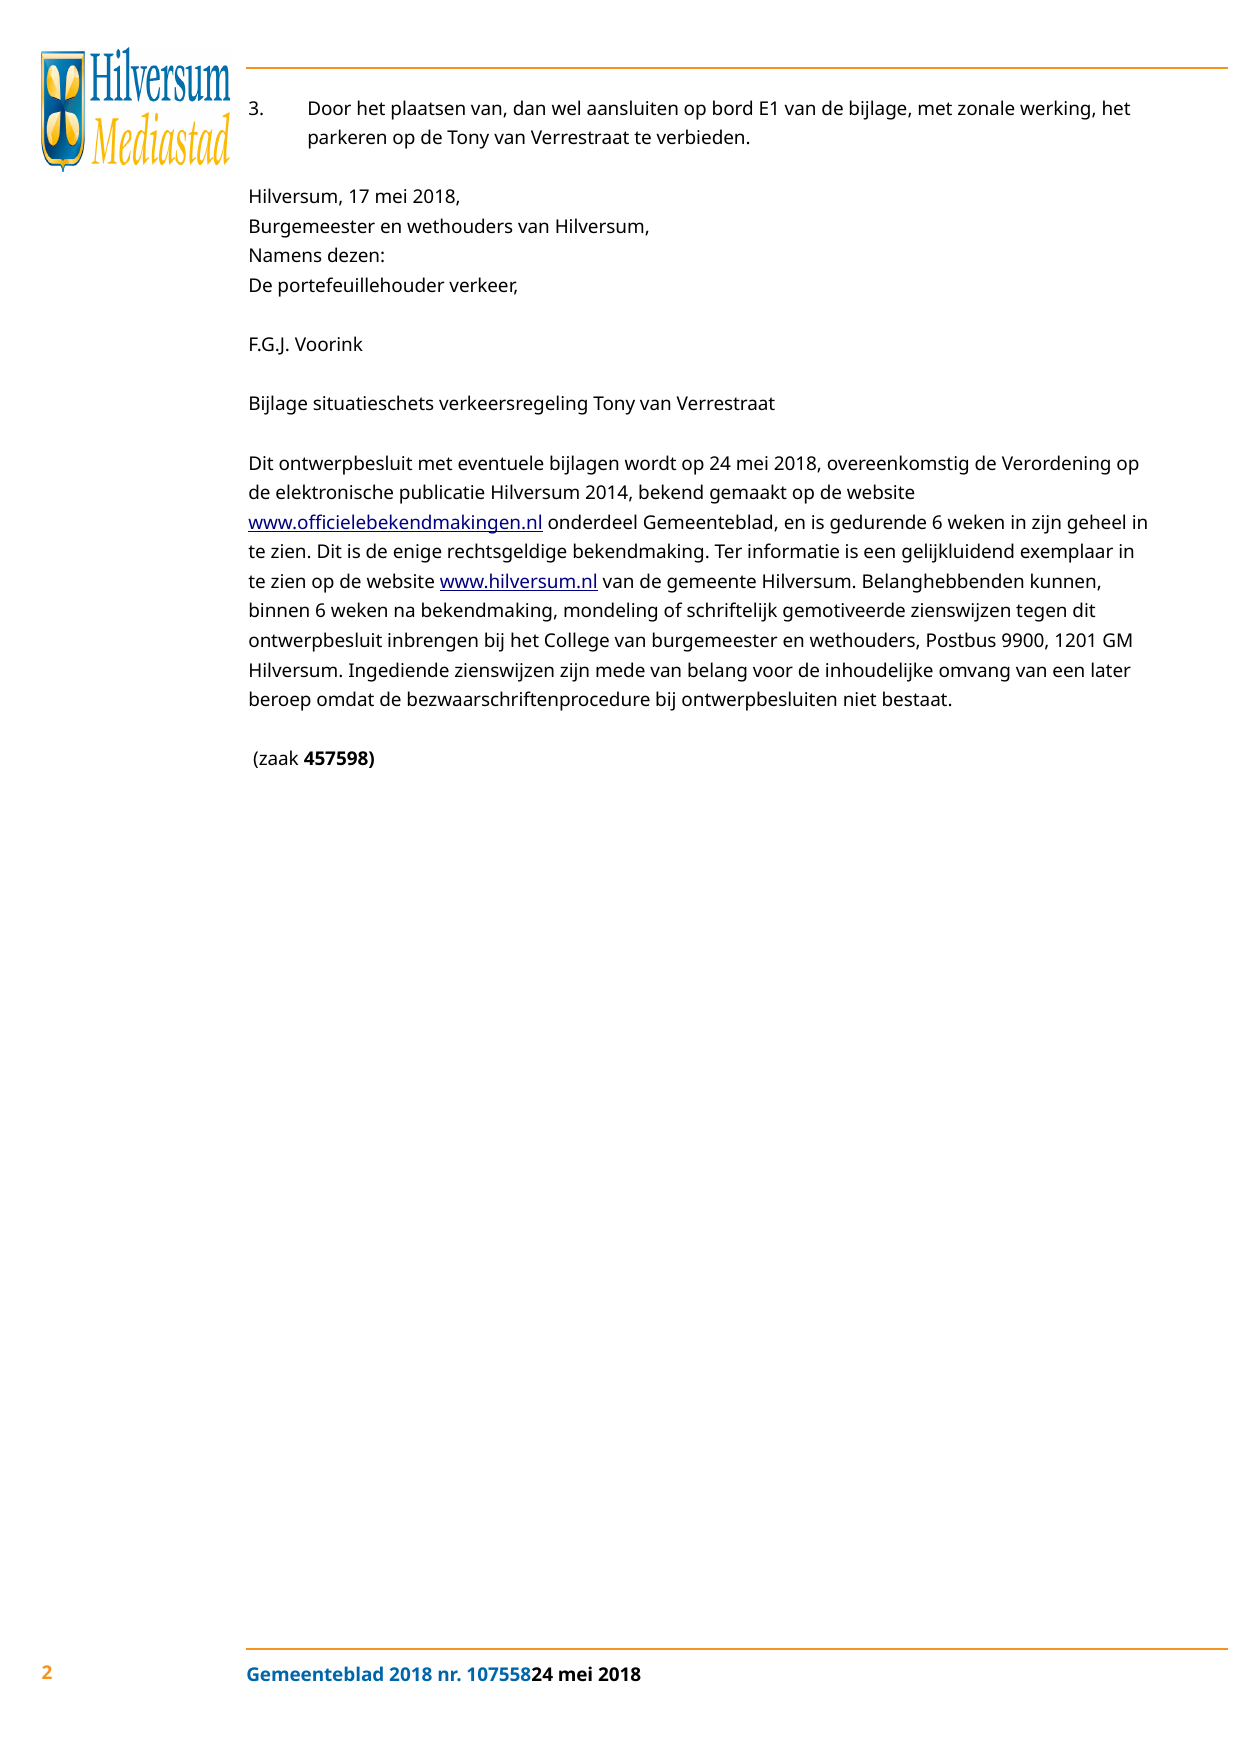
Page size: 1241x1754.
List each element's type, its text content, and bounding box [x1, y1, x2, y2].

text Hilversum, 17 mei 2018, [248, 183, 1152, 209]
text De portefeuillehouder verkeer, [248, 272, 1152, 298]
text Namens dezen: [248, 243, 1152, 268]
text F.G.J. Voorink [248, 331, 1152, 357]
text Bijlage situatieschets verkeersregeling Tony van Verrestraat [248, 391, 1152, 416]
list Door het plaatsen van, dan wel aansluiten op bord E1 van de bijlage, met zonale werking, het parkeren op de Tony van Verrestraat te verbieden. [248, 95, 1152, 150]
picture [41, 47, 231, 172]
text (zaak 457598) [248, 746, 1152, 771]
text Burgemeester en wethouders van Hilversum, [248, 213, 1152, 239]
text Dit ontwerpbesluit met eventuele bijlagen wordt op 24 mei 2018, overeenkomstig de Verordening op de elektronische publicatie Hilversum 2014, bekend gemaakt op de website www.officielebekendmakingen.nl onderdeel Gemeenteblad, en is gedurende 6 weken in zijn geheel in te zien. Dit is de enige rechtsgeldige bekendmaking. Ter informatie is een gelijkluidend exemplaar in te zien op de website www.hilversum.nl van de gemeente Hilversum. Belanghebbenden kunnen, binnen 6 weken na bekendmaking, mondeling of schriftelijk gemotiveerde zienswijzen tegen dit ontwerpbesluit inbrengen bij het College van burgemeester en wethouders, Postbus 9900, 1201 GM Hilversum. Ingediende zienswijzen zijn mede van belang voor de inhoudelijke omvang van een later beroep omdat de bezwaarschriftenprocedure bij ontwerpbesluiten niet bestaat. [248, 450, 1152, 712]
